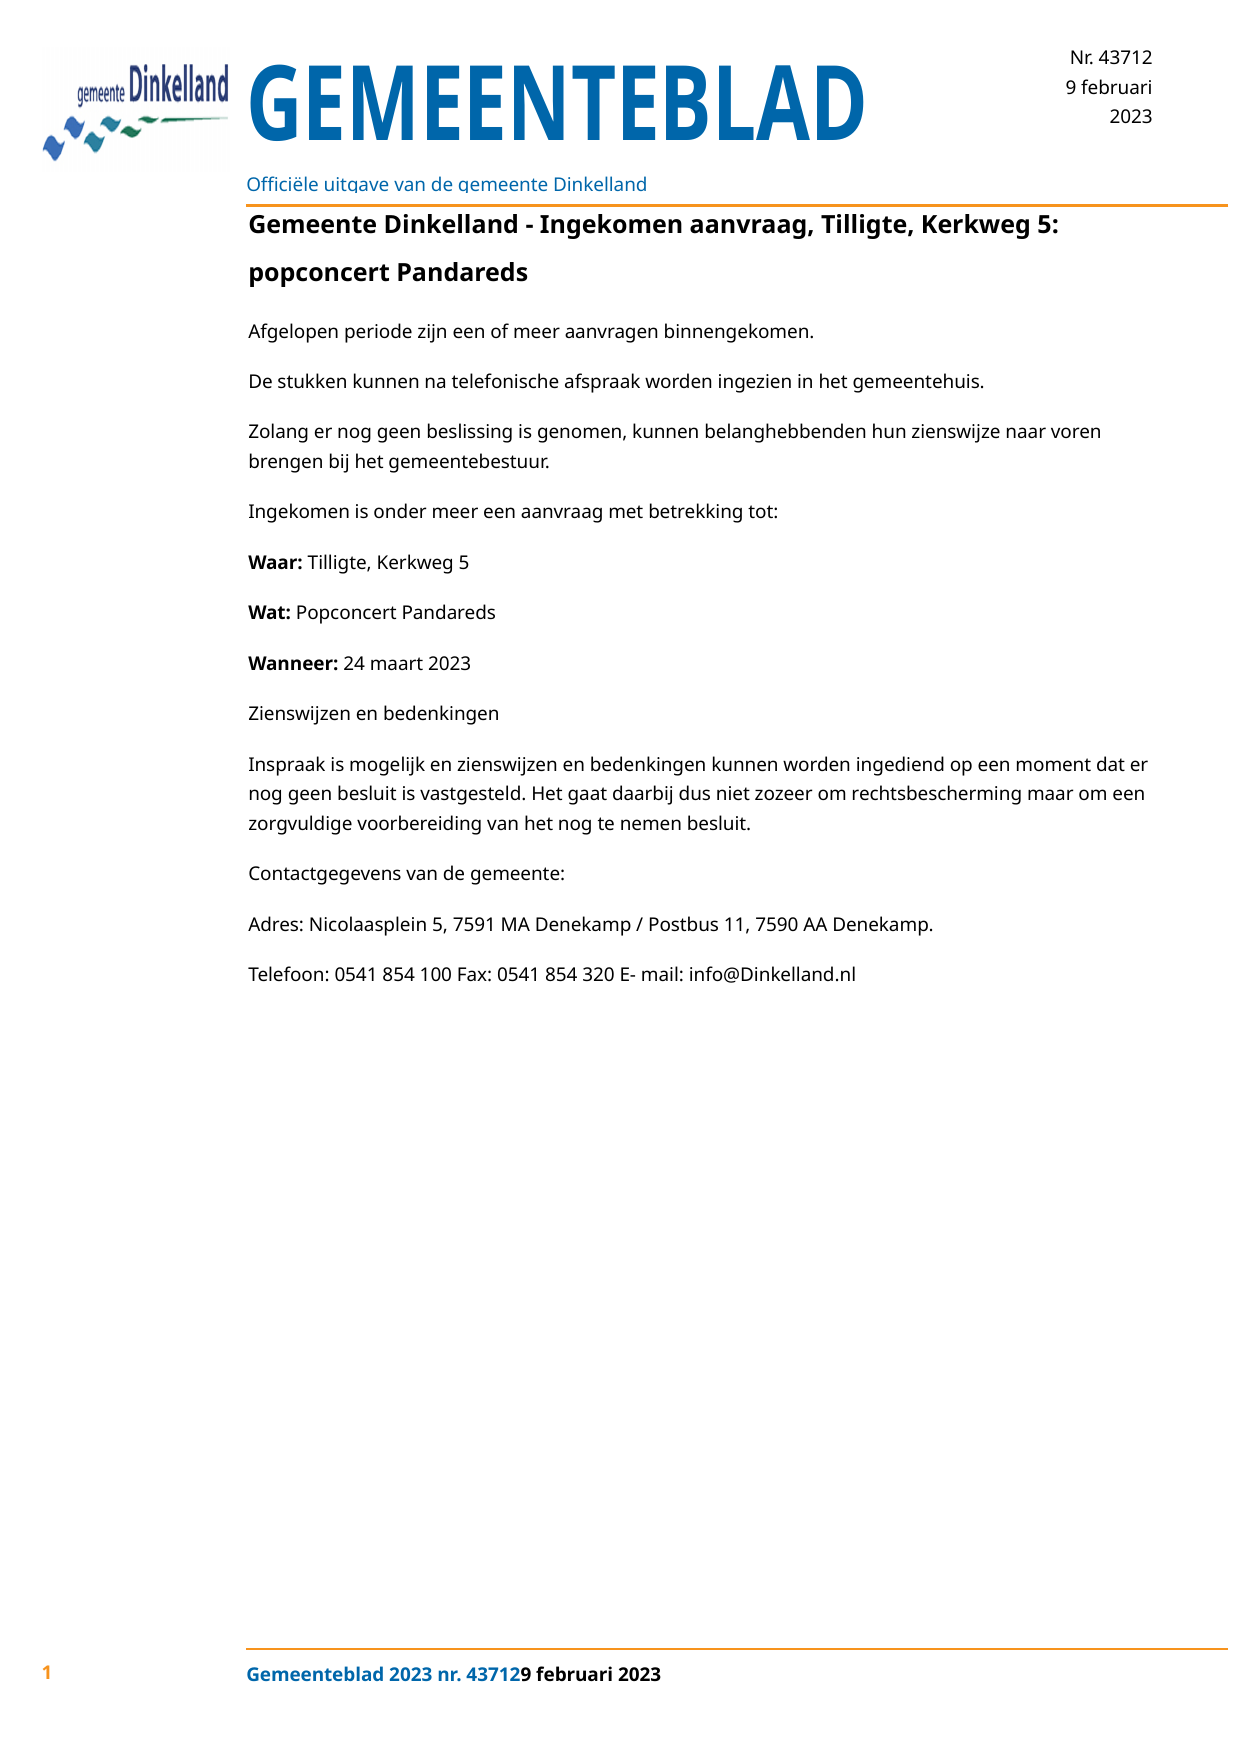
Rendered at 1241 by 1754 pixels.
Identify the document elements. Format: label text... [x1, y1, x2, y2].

text Inspraak is mogelijk en zienswijzen en bedenkingen kunnen worden ingediend op een moment dat er nog geen besluit is vastgesteld. Het gaat daarbij dus niet zozeer om rechtsbescherming maar om een zorgvuldige voorbereiding van het nog te nemen besluit. [248, 751, 1152, 836]
picture [41, 47, 231, 172]
text Waar: Tilligte, Kerkweg 5 [248, 549, 1152, 575]
text Gemeente Dinkelland - Ingekomen aanvraag, Tilligte, Kerkweg 5: popconcert Pandareds [248, 207, 1152, 288]
text Wanneer: 24 maart 2023 [248, 650, 1152, 676]
text De stukken kunnen na telefonische afspraak worden ingezien in het gemeentehuis. [248, 368, 1152, 394]
text Afgelopen periode zijn een of meer aanvragen binnengekomen. [248, 318, 1152, 344]
text Zienswijzen en bedenkingen [248, 700, 1152, 726]
text Wat: Popconcert Pandareds [248, 599, 1152, 625]
text Zolang er nog geen beslissing is genomen, kunnen belanghebbenden hun zienswijze naar voren brengen bij het gemeentebestuur. [248, 419, 1152, 474]
text Ingekomen is onder meer een aanvraag met betrekking tot: [248, 499, 1152, 524]
text Telefoon: 0541 854 100 Fax: 0541 854 320 E- mail: info@Dinkelland.nl [248, 961, 1152, 987]
text Contactgegevens van de gemeente: [248, 860, 1152, 886]
text Adres: Nicolaasplein 5, 7591 MA Denekamp / Postbus 11, 7590 AA Denekamp. [248, 911, 1152, 937]
